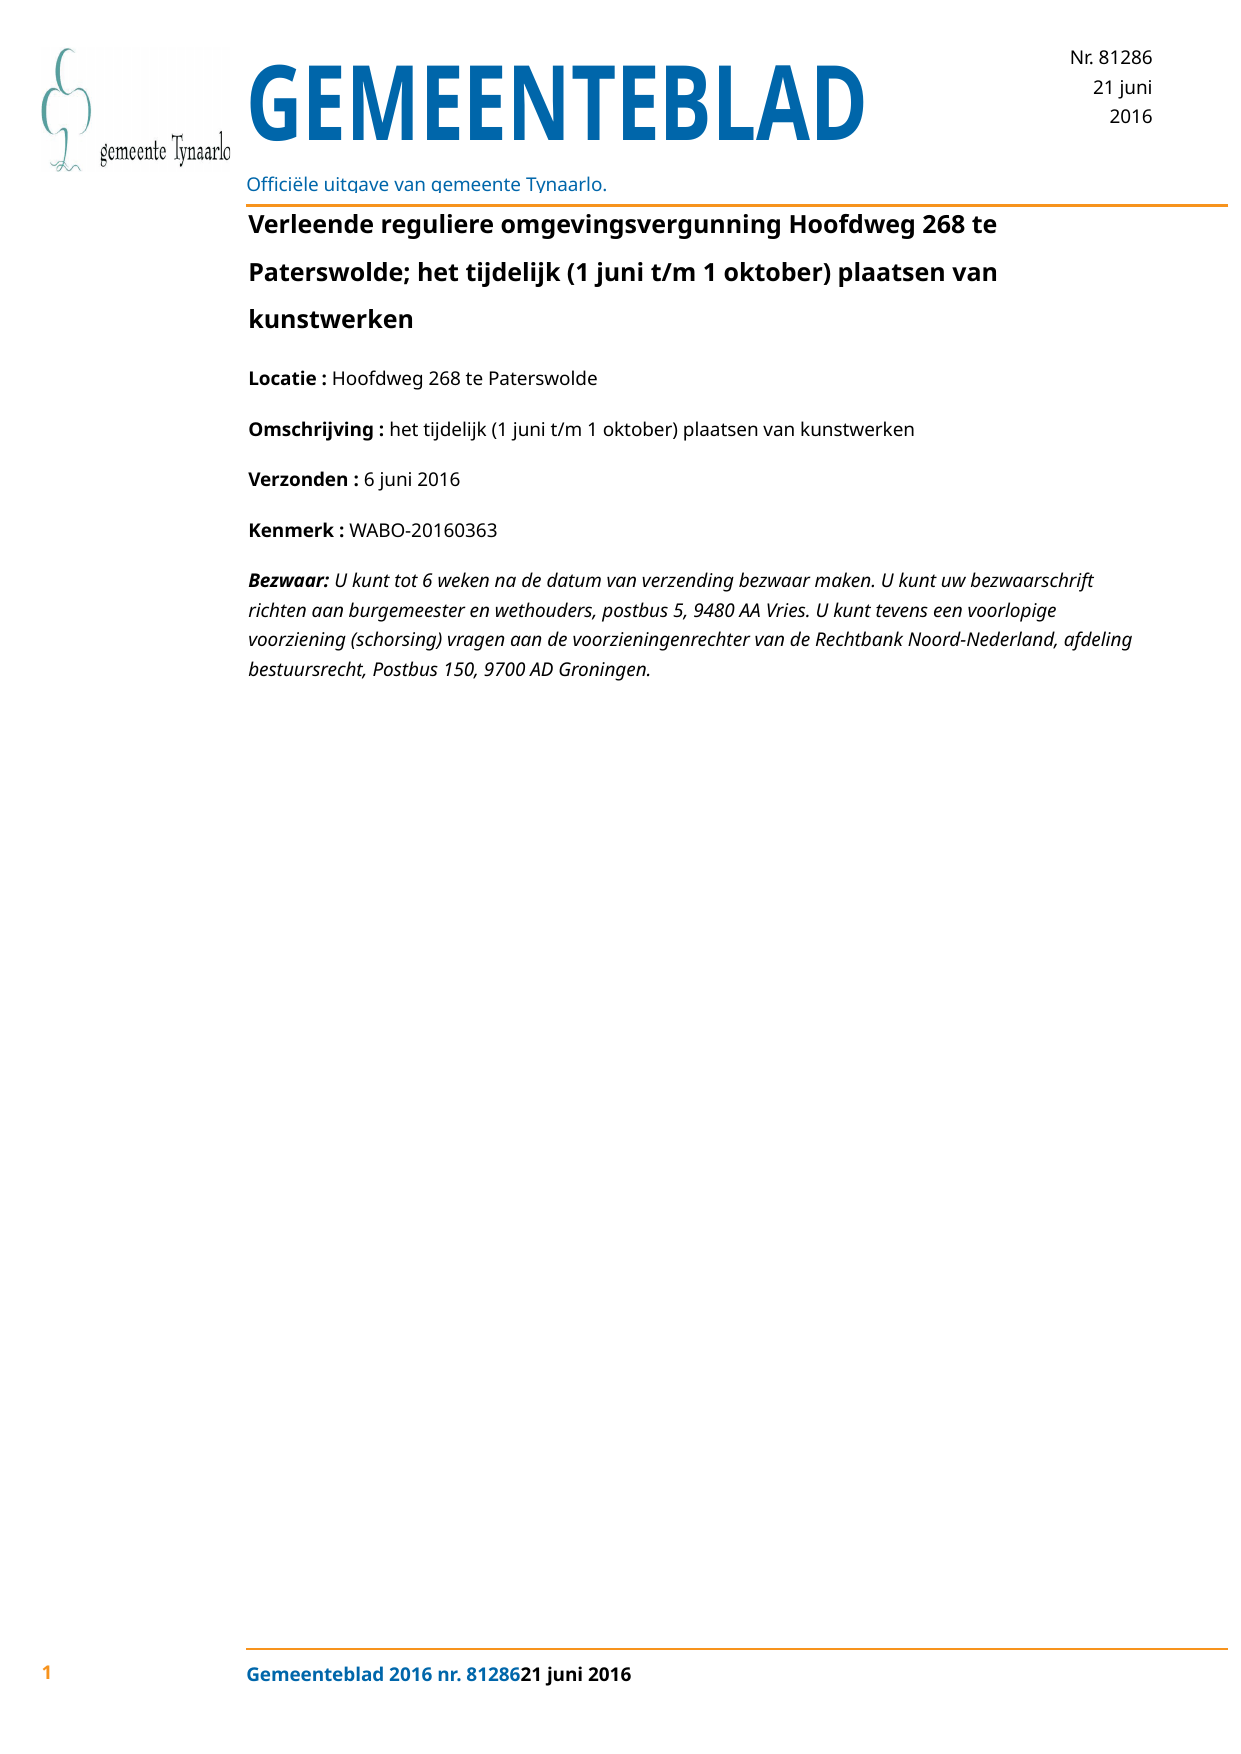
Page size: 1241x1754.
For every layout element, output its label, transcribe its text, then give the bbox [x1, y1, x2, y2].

text Kenmerk : WABO-20160363 [248, 517, 1152, 542]
text Omschrijving : het tijdelijk (1 juni t/m 1 oktober) plaatsen van kunstwerken [248, 416, 1152, 442]
text Bezwaar: U kunt tot 6 weken na de datum van verzending bezwaar maken. U kunt uw bezwaarschrift richten aan burgemeester en wethouders, postbus 5, 9480 AA Vries. U kunt tevens een voorlopige voorziening (schorsing) vragen aan de voorzieningenrechter van de Rechtbank Noord-Nederland, afdeling bestuursrecht, Postbus 150, 9700 AD Groningen. [248, 567, 1152, 682]
text Verleende reguliere omgevingsvergunning Hoofdweg 268 te Paterswolde; het tijdelijk (1 juni t/m 1 oktober) plaatsen van kunstwerken [248, 207, 1152, 336]
text Locatie : Hoofdweg 268 te Paterswolde [248, 366, 1152, 391]
text Verzonden : 6 juni 2016 [248, 466, 1152, 492]
picture [41, 47, 231, 172]
